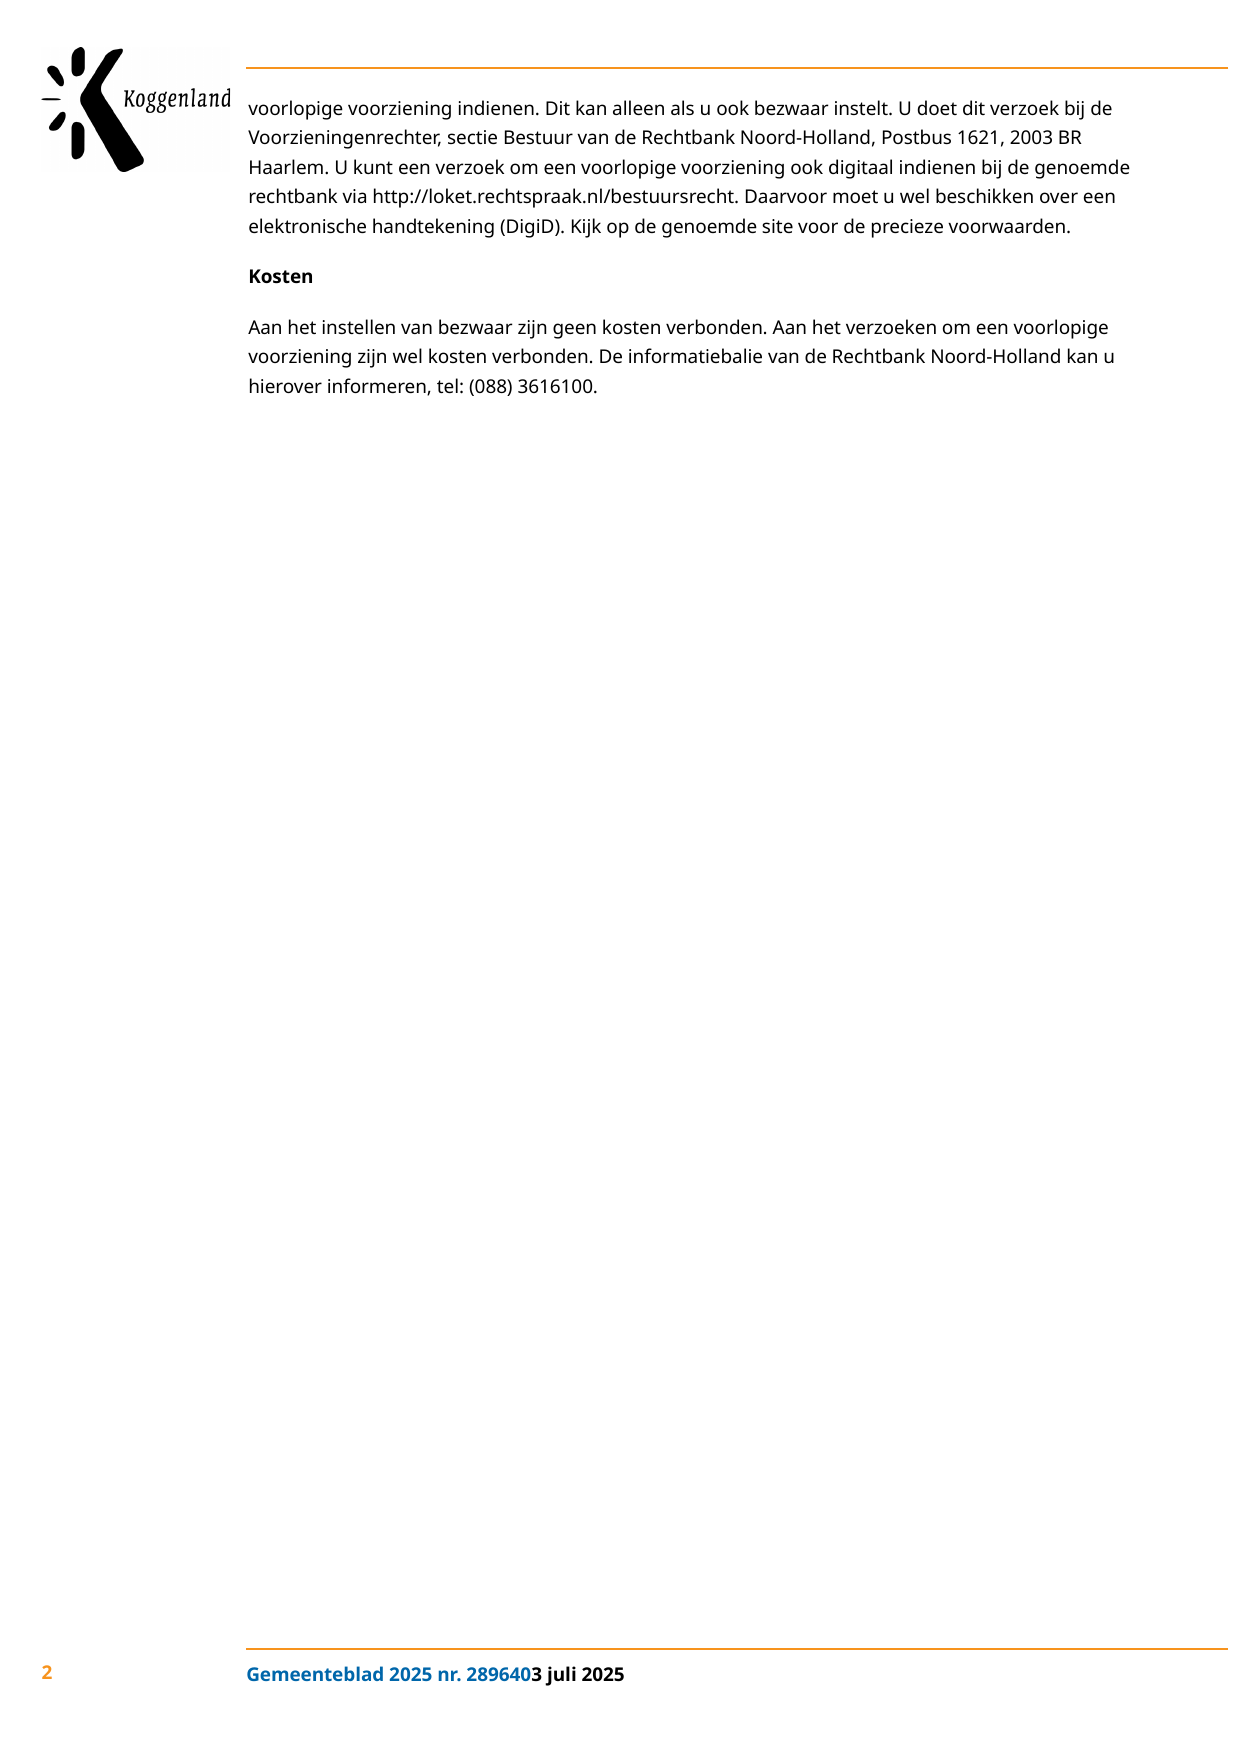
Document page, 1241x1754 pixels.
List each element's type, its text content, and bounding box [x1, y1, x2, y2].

text Kosten [248, 263, 1152, 289]
text Aan het instellen van bezwaar zijn geen kosten verbonden. Aan het verzoeken om een voorlopige voorziening zijn wel kosten verbonden. De informatiebalie van de Rechtbank Noord-Holland kan u hierover informeren, tel: (088) 3616100. [248, 314, 1152, 399]
text voorlopige voorziening indienen. Dit kan alleen als u ook bezwaar instelt. U doet dit verzoek bij de Voorzieningenrechter, sectie Bestuur van de Rechtbank Noord-Holland, Postbus 1621, 2003 BR Haarlem. U kunt een verzoek om een voorlopige voorziening ook digitaal indienen bij de genoemde rechtbank via http://loket.rechtspraak.nl/bestuursrecht. Daarvoor moet u wel beschikken over een elektronische handtekening (DigiD). Kijk op de genoemde site voor de precieze voorwaarden. [248, 95, 1152, 239]
picture [41, 47, 231, 172]
